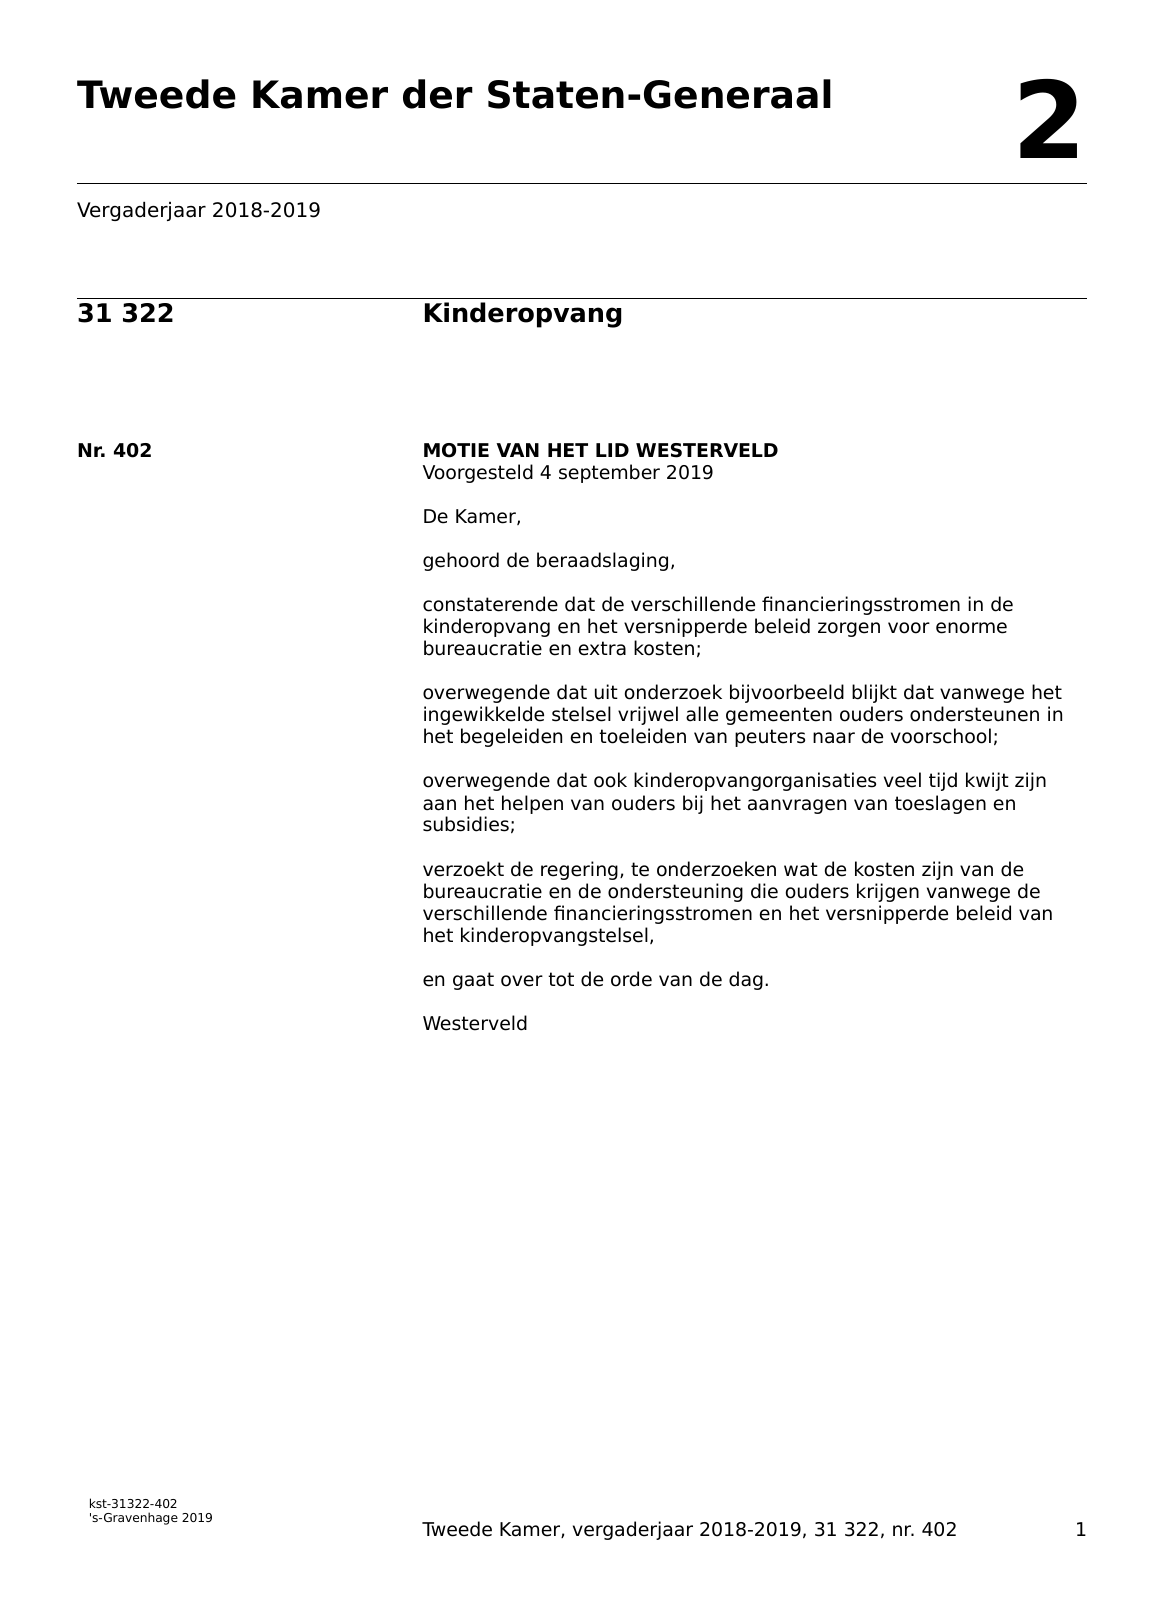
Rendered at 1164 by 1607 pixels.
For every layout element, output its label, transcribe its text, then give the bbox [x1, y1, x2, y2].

table_header 2 [886, 59, 1087, 183]
text Voorgesteld 4 september 2019 [422, 462, 1087, 484]
text 's-Gravenhage 2019 [88, 1511, 323, 1525]
text Westerveld [422, 1013, 1087, 1035]
text gehoord de beraadslaging, [422, 550, 1087, 572]
text overwegende dat uit onderzoek bijvoorbeeld blijkt dat vanwege het ingewikkelde stelsel vrijwel alle gemeenten ouders ondersteunen in het begeleiden en toeleiden van peuters naar de voorschool; [422, 682, 1087, 748]
table_cell Vergaderjaar 2018-2019 [77, 184, 1087, 298]
text overwegende dat ook kinderopvangorganisaties veel tijd kwijt zijn aan het helpen van ouders bij het aanvragen van toeslagen en subsidies; [422, 770, 1087, 836]
subtitle Nr. 402 MOTIE VAN HET LID WESTERVELD [77, 440, 1087, 462]
subtitle 31 322 Kinderopvang [77, 299, 1087, 329]
text De Kamer, [422, 506, 1087, 528]
text en gaat over tot de orde van de dag. [422, 969, 1087, 991]
text verzoekt de regering, te onderzoeken wat de kosten zijn van de bureaucratie en de ondersteuning die ouders krijgen vanwege de verschillende financieringsstromen en het versnipperde beleid van het kinderopvangstelsel, [422, 858, 1087, 946]
text kst-31322-402 [88, 1497, 323, 1511]
table_header Tweede Kamer der Staten-Generaal [77, 59, 886, 183]
text constaterende dat de verschillende financieringsstromen in de kinderopvang en het versnipperde beleid zorgen voor enorme bureaucratie en extra kosten; [422, 594, 1087, 660]
